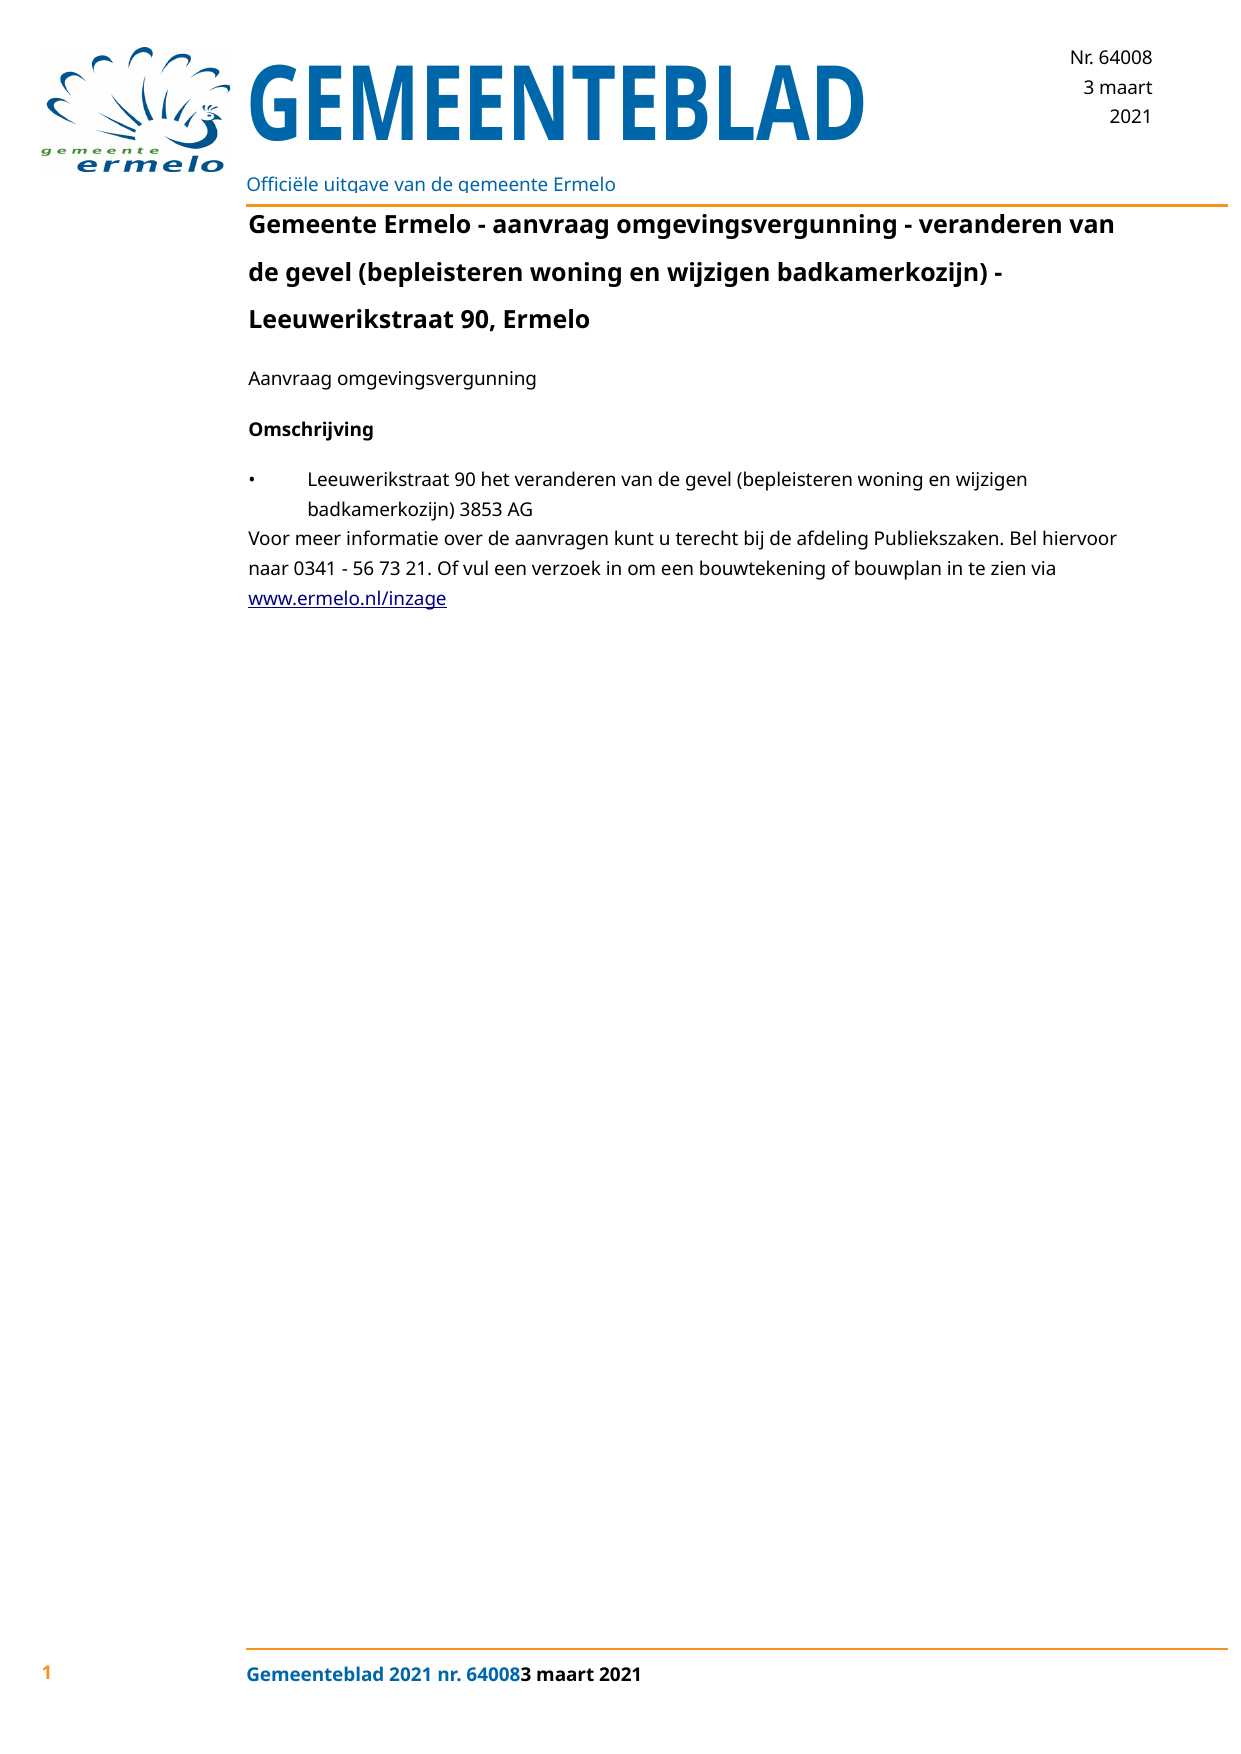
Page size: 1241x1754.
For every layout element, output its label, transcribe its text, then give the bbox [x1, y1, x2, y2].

text Aanvraag omgevingsvergunning [248, 366, 1152, 391]
text Omschrijving [248, 416, 1152, 442]
text Gemeente Ermelo - aanvraag omgevingsvergunning - veranderen van de gevel (bepleisteren woning en wijzigen badkamerkozijn) - Leeuwerikstraat 90, Ermelo [248, 207, 1152, 336]
picture [41, 47, 231, 172]
text Voor meer informatie over de aanvragen kunt u terecht bij de afdeling Publiekszaken. Bel hiervoor naar 0341 - 56 73 21. Of vul een verzoek in om een bouwtekening of bouwplan in te zien via www.ermelo.nl/inzage [248, 526, 1152, 610]
list Leeuwerikstraat 90 het veranderen van de gevel (bepleisteren woning en wijzigen badkamerkozijn) 3853 AG [248, 466, 1152, 522]
